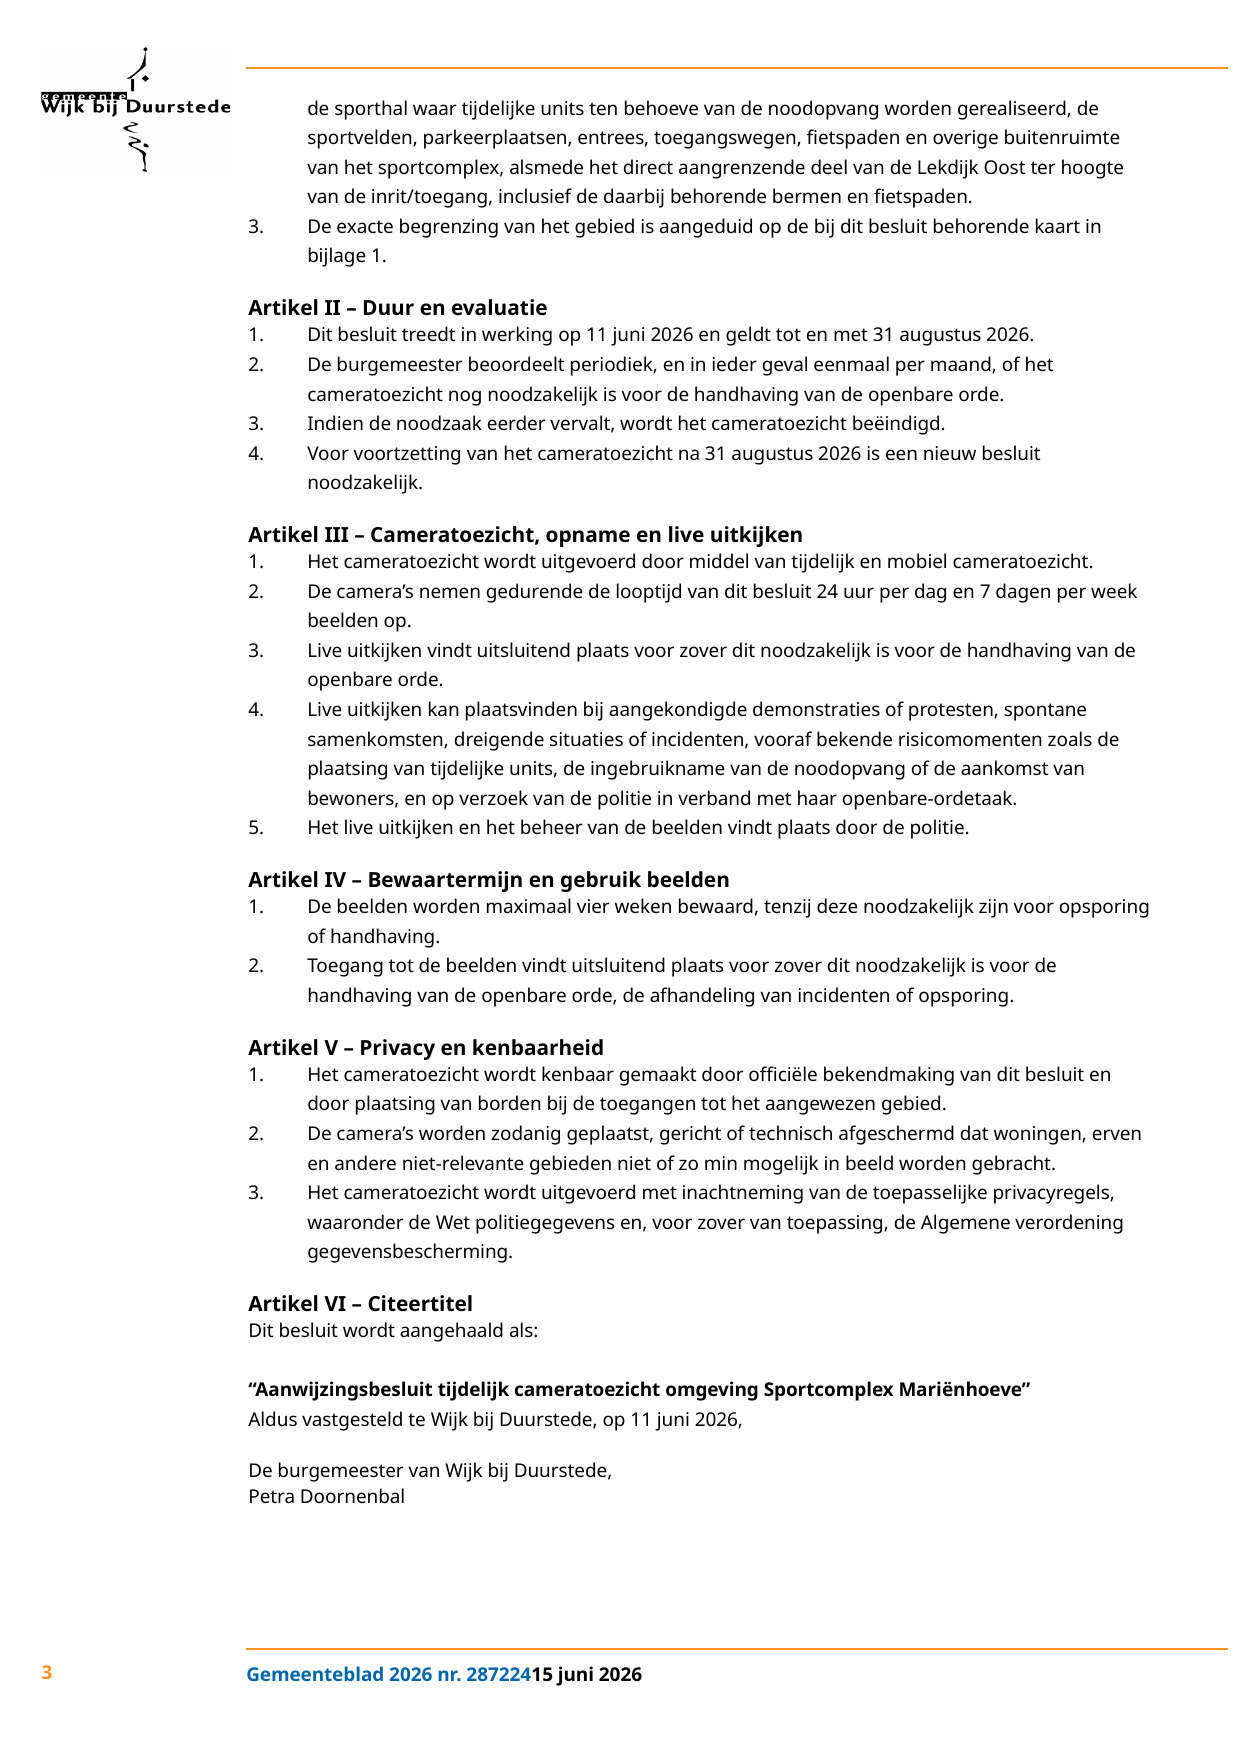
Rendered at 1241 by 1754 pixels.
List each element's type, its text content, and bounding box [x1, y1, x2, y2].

text Aldus vastgesteld te Wijk bij Duurstede, op 11 juni 2026, [248, 1406, 1152, 1432]
list Live uitkijken vindt uitsluitend plaats voor zover dit noodzakelijk is voor de handhaving van de openbare orde. [248, 637, 1152, 692]
text Dit besluit wordt aangehaald als: [248, 1317, 1152, 1343]
text Petra Doornenbal [248, 1483, 1152, 1509]
text “Aanwijzingsbesluit tijdelijk cameratoezicht omgeving Sportcomplex Mariënhoeve” [248, 1377, 1152, 1402]
text Artikel IV – Bewaartermijn en gebruik beelden [248, 865, 1152, 893]
list Het cameratoezicht wordt kenbaar gemaakt door officiële bekendmaking van dit besluit en door plaatsing van borden bij de toegangen tot het aangewezen gebied. [248, 1061, 1152, 1116]
list Dit besluit treedt in werking op 11 juni 2026 en geldt tot en met 31 augustus 2026. [248, 322, 1152, 347]
text Artikel III – Cameratoezicht, opname en live uitkijken [248, 520, 1152, 548]
text Artikel V – Privacy en kenbaarheid [248, 1033, 1152, 1061]
list Voor voortzetting van het cameratoezicht na 31 augustus 2026 is een nieuw besluit noodzakelijk. [248, 440, 1152, 495]
list Indien de noodzaak eerder vervalt, wordt het cameratoezicht beëindigd. [248, 410, 1152, 436]
list de sporthal waar tijdelijke units ten behoeve van de noodopvang worden gerealiseerd, de sportvelden, parkeerplaatsen, entrees, toegangswegen, fietspaden en overige buitenruimte van het sportcomplex, alsmede het direct aangrenzende deel van de Lekdijk Oost ter hoogte van de inrit/toegang, inclusief de daarbij behorende bermen en fietspaden. [248, 95, 1152, 209]
picture [41, 47, 231, 172]
list Toegang tot de beelden vindt uitsluitend plaats voor zover dit noodzakelijk is voor de handhaving van de openbare orde, de afhandeling van incidenten of opsporing. [248, 953, 1152, 1008]
list Live uitkijken kan plaatsvinden bij aangekondigde demonstraties of protesten, spontane samenkomsten, dreigende situaties of incidenten, vooraf bekende risicomomenten zoals de plaatsing van tijdelijke units, de ingebruikname van de noodopvang of de aankomst van bewoners, en op verzoek van de politie in verband met haar openbare-ordetaak. [248, 696, 1152, 811]
list De exacte begrenzing van het gebied is aangeduid op de bij dit besluit behorende kaart in bijlage 1. [248, 213, 1152, 268]
list Het cameratoezicht wordt uitgevoerd door middel van tijdelijk en mobiel cameratoezicht. [248, 548, 1152, 574]
list De camera’s nemen gedurende de looptijd van dit besluit 24 uur per dag en 7 dagen per week beelden op. [248, 578, 1152, 633]
list De burgemeester beoordeelt periodiek, en in ieder geval eenmaal per maand, of het cameratoezicht nog noodzakelijk is voor de handhaving van de openbare orde. [248, 351, 1152, 406]
text De burgemeester van Wijk bij Duurstede, [248, 1458, 1152, 1483]
text Artikel II – Duur en evaluatie [248, 293, 1152, 322]
list De beelden worden maximaal vier weken bewaard, tenzij deze noodzakelijk zijn voor opsporing of handhaving. [248, 893, 1152, 949]
list Het cameratoezicht wordt uitgevoerd met inachtneming van de toepasselijke privacyregels, waaronder de Wet politiegegevens en, voor zover van toepassing, de Algemene verordening gegevensbescherming. [248, 1179, 1152, 1264]
list Het live uitkijken en het beheer van de beelden vindt plaats door de politie. [248, 814, 1152, 840]
text Artikel VI – Citeertitel [248, 1289, 1152, 1317]
list De camera’s worden zodanig geplaatst, gericht of technisch afgeschermd dat woningen, erven en andere niet-relevante gebieden niet of zo min mogelijk in beeld worden gebracht. [248, 1120, 1152, 1176]
